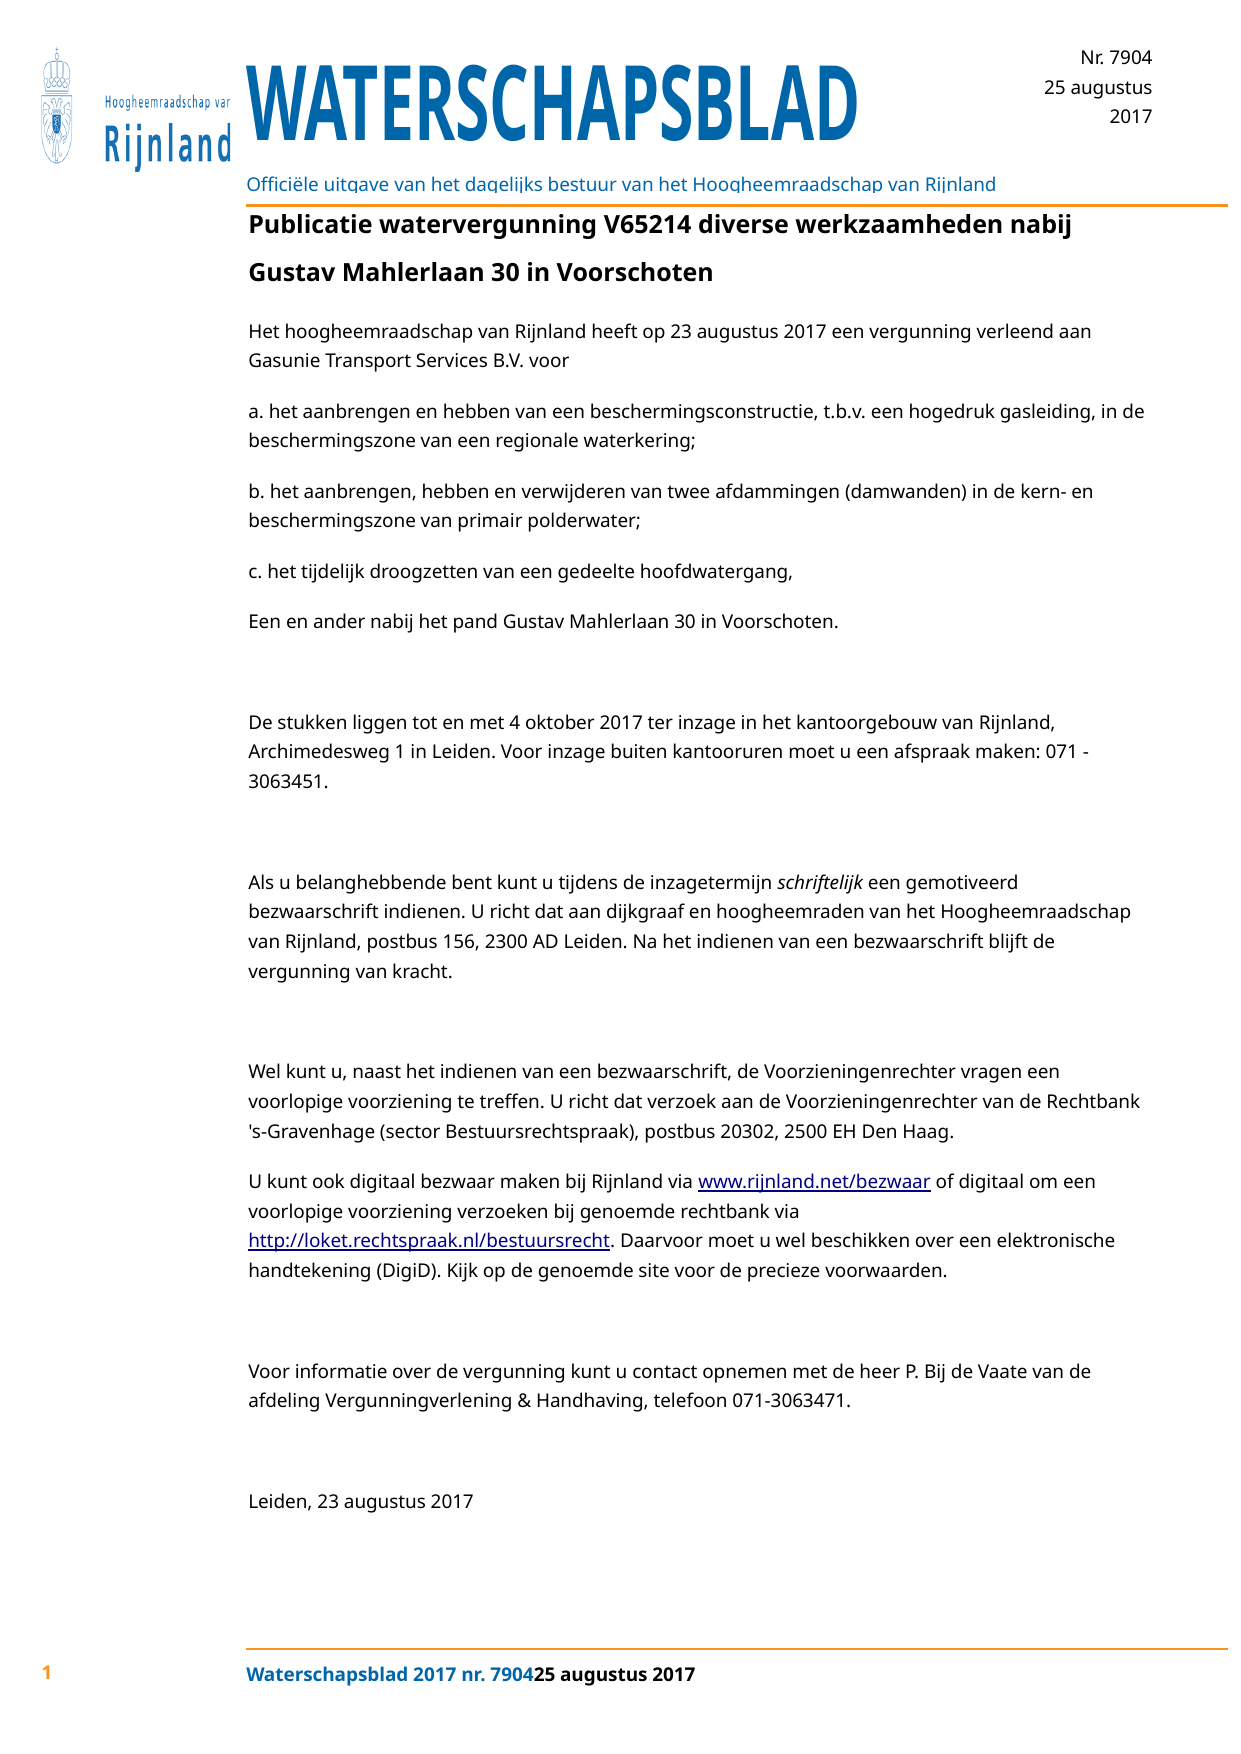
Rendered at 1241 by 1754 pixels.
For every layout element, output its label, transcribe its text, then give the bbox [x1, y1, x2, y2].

text Een en ander nabij het pand Gustav Mahlerlaan 30 in Voorschoten. [248, 608, 1152, 634]
text b. het aanbrengen, hebben en verwijderen van twee afdammingen (damwanden) in de kern- en beschermingszone van primair polderwater; [248, 478, 1152, 533]
picture [41, 47, 231, 172]
text U kunt ook digitaal bezwaar maken bij Rijnland via www.rijnland.net/bezwaar of digitaal om een voorlopige voorziening verzoeken bij genoemde rechtbank via http://loket.rechtspraak.nl/bestuursrecht. Daarvoor moet u wel beschikken over een elektronische handtekening (DigiD). Kijk op de genoemde site voor de precieze voorwaarden. [248, 1168, 1152, 1283]
text a. het aanbrengen en hebben van een beschermingsconstructie, t.b.v. een hogedruk gasleiding, in de beschermingszone van een regionale waterkering; [248, 398, 1152, 453]
text Leiden, 23 augustus 2017 [248, 1488, 1152, 1514]
text Wel kunt u, naast het indienen van een bezwaarschrift, de Voorzieningenrechter vragen een voorlopige voorziening te treffen. U richt dat verzoek aan de Voorzieningenrechter van de Rechtbank 's-Gravenhage (sector Bestuursrechtspraak), postbus 20302, 2500 EH Den Haag. [248, 1059, 1152, 1144]
text Het hoogheemraadschap van Rijnland heeft op 23 augustus 2017 een vergunning verleend aan Gasunie Transport Services B.V. voor [248, 318, 1152, 373]
text De stukken liggen tot en met 4 oktober 2017 ter inzage in het kantoorgebouw van Rijnland, Archimedesweg 1 in Leiden. Voor inzage buiten kantooruren moet u een afspraak maken: 071 - 3063451. [248, 709, 1152, 794]
text Als u belanghebbende bent kunt u tijdens de inzagetermijn schriftelijk een gemotiveerd bezwaarschrift indienen. U richt dat aan dijkgraaf en hoogheemraden van het Hoogheemraadschap van Rijnland, postbus 156, 2300 AD Leiden. Na het indienen van een bezwaarschrift blijft de vergunning van kracht. [248, 869, 1152, 984]
text Voor informatie over de vergunning kunt u contact opnemen met de heer P. Bij de Vaate van de afdeling Vergunningverlening & Handhaving, telefoon 071-3063471. [248, 1358, 1152, 1413]
text Publicatie watervergunning V65214 diverse werkzaamheden nabij Gustav Mahlerlaan 30 in Voorschoten [248, 207, 1152, 288]
text c. het tijdelijk droogzetten van een gedeelte hoofdwatergang, [248, 558, 1152, 584]
